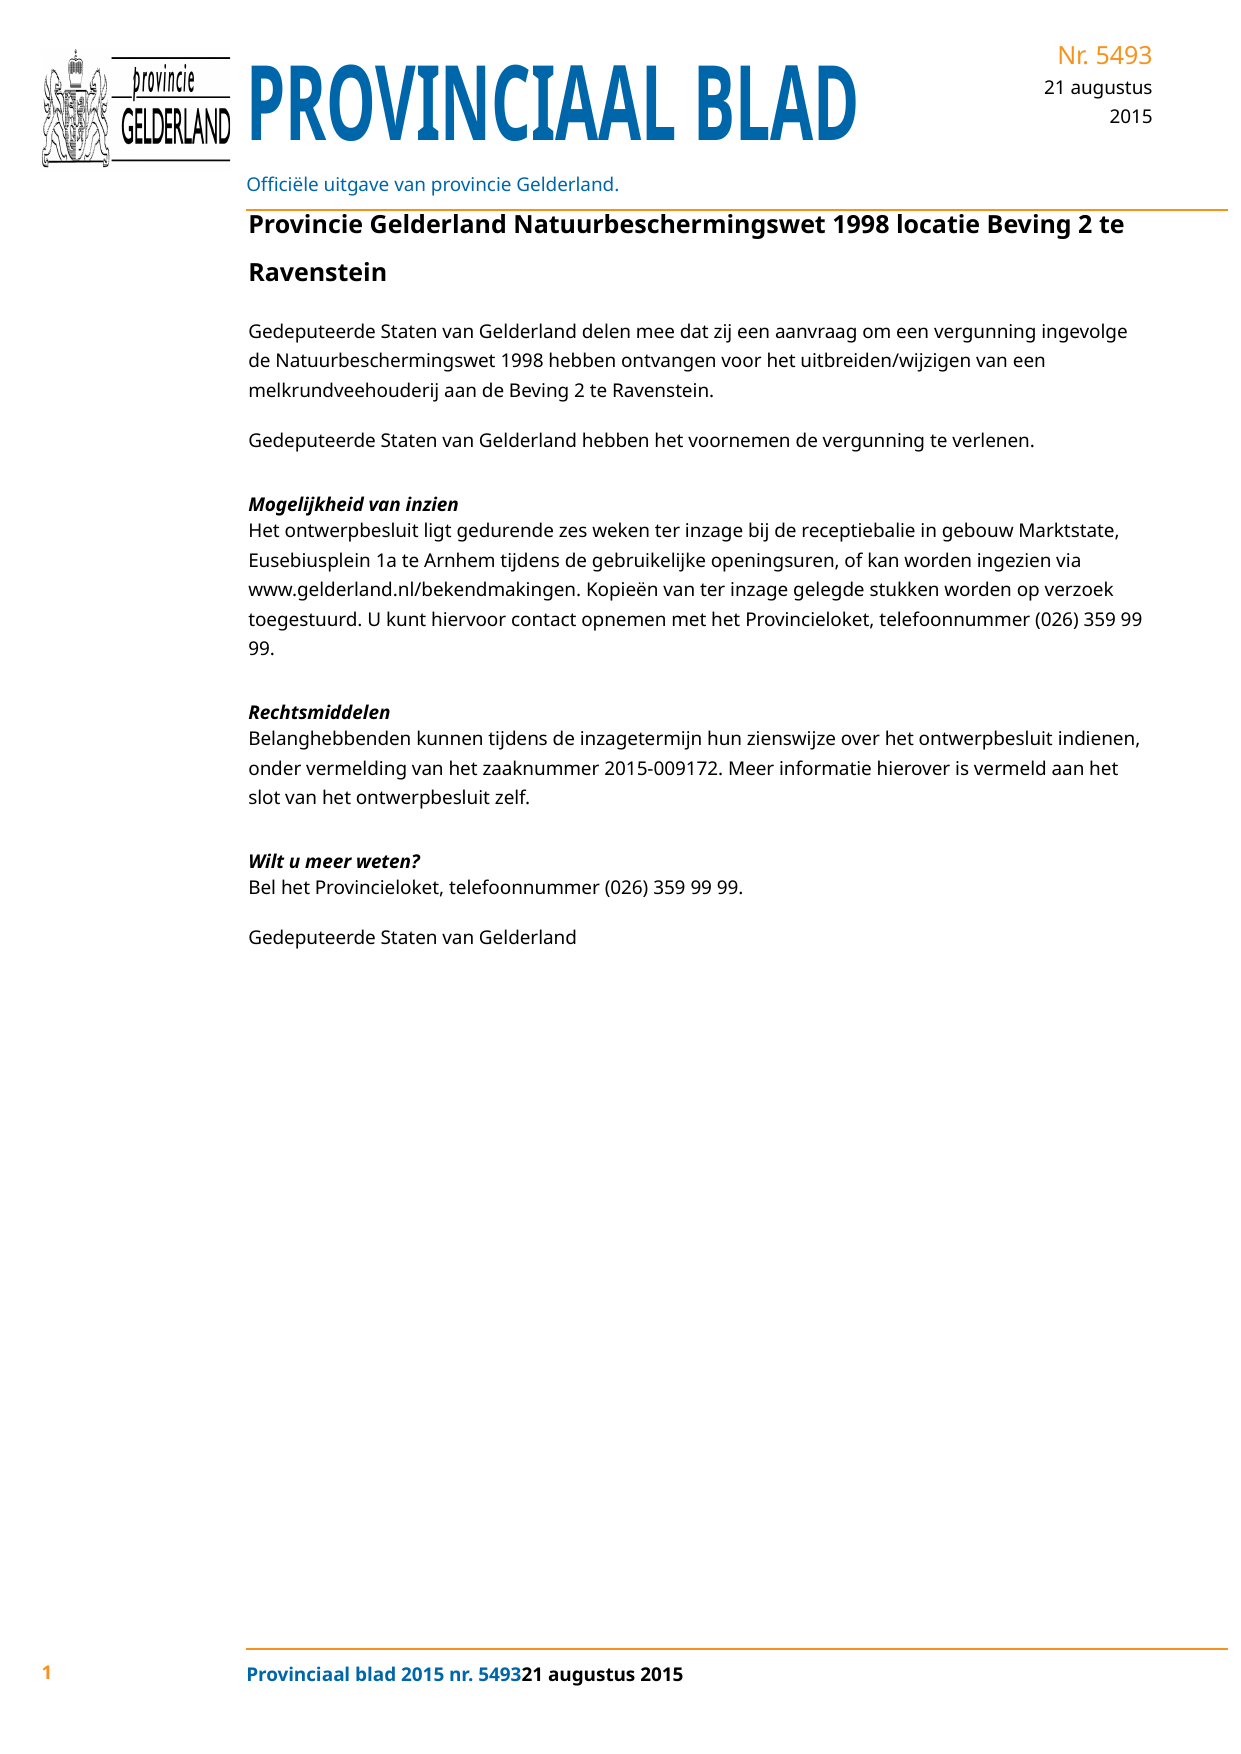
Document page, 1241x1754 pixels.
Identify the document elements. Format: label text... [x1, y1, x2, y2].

text Gedeputeerde Staten van Gelderland delen mee dat zij een aanvraag om een vergunning ingevolge de Natuurbeschermingswet 1998 hebben ontvangen voor het uitbreiden/wijzigen van een melkrundveehouderij aan de Beving 2 te Ravenstein. [248, 318, 1152, 403]
text Bel het Provincieloket, telefoonnummer (026) 359 99 99. [248, 874, 1152, 900]
text Wilt u meer weten? [248, 848, 1152, 874]
text Belanghebbenden kunnen tijdens de inzagetermijn hun zienswijze over het ontwerpbesluit indienen, onder vermelding van het zaaknummer 2015-009172. Meer informatie hierover is vermeld aan het slot van het ontwerpbesluit zelf. [248, 725, 1152, 810]
text Gedeputeerde Staten van Gelderland [248, 924, 1152, 950]
text Rechtsmiddelen [248, 699, 1152, 725]
text Het ontwerpbesluit ligt gedurende zes weken ter inzage bij de receptiebalie in gebouw Marktstate, Eusebiusplein 1a te Arnhem tijdens de gebruikelijke openingsuren, of kan worden ingezien via www.gelderland.nl/bekendmakingen. Kopieën van ter inzage gelegde stukken worden op verzoek toegestuurd. U kunt hiervoor contact opnemen met het Provincieloket, telefoonnummer (026) 359 99 99. [248, 517, 1152, 661]
text Provincie Gelderland Natuurbeschermingswet 1998 locatie Beving 2 te Ravenstein [248, 211, 1152, 288]
text Mogelijkheid van inzien [248, 491, 1152, 517]
picture [41, 47, 231, 172]
text Gedeputeerde Staten van Gelderland hebben het voornemen de vergunning te verlenen. [248, 427, 1152, 453]
